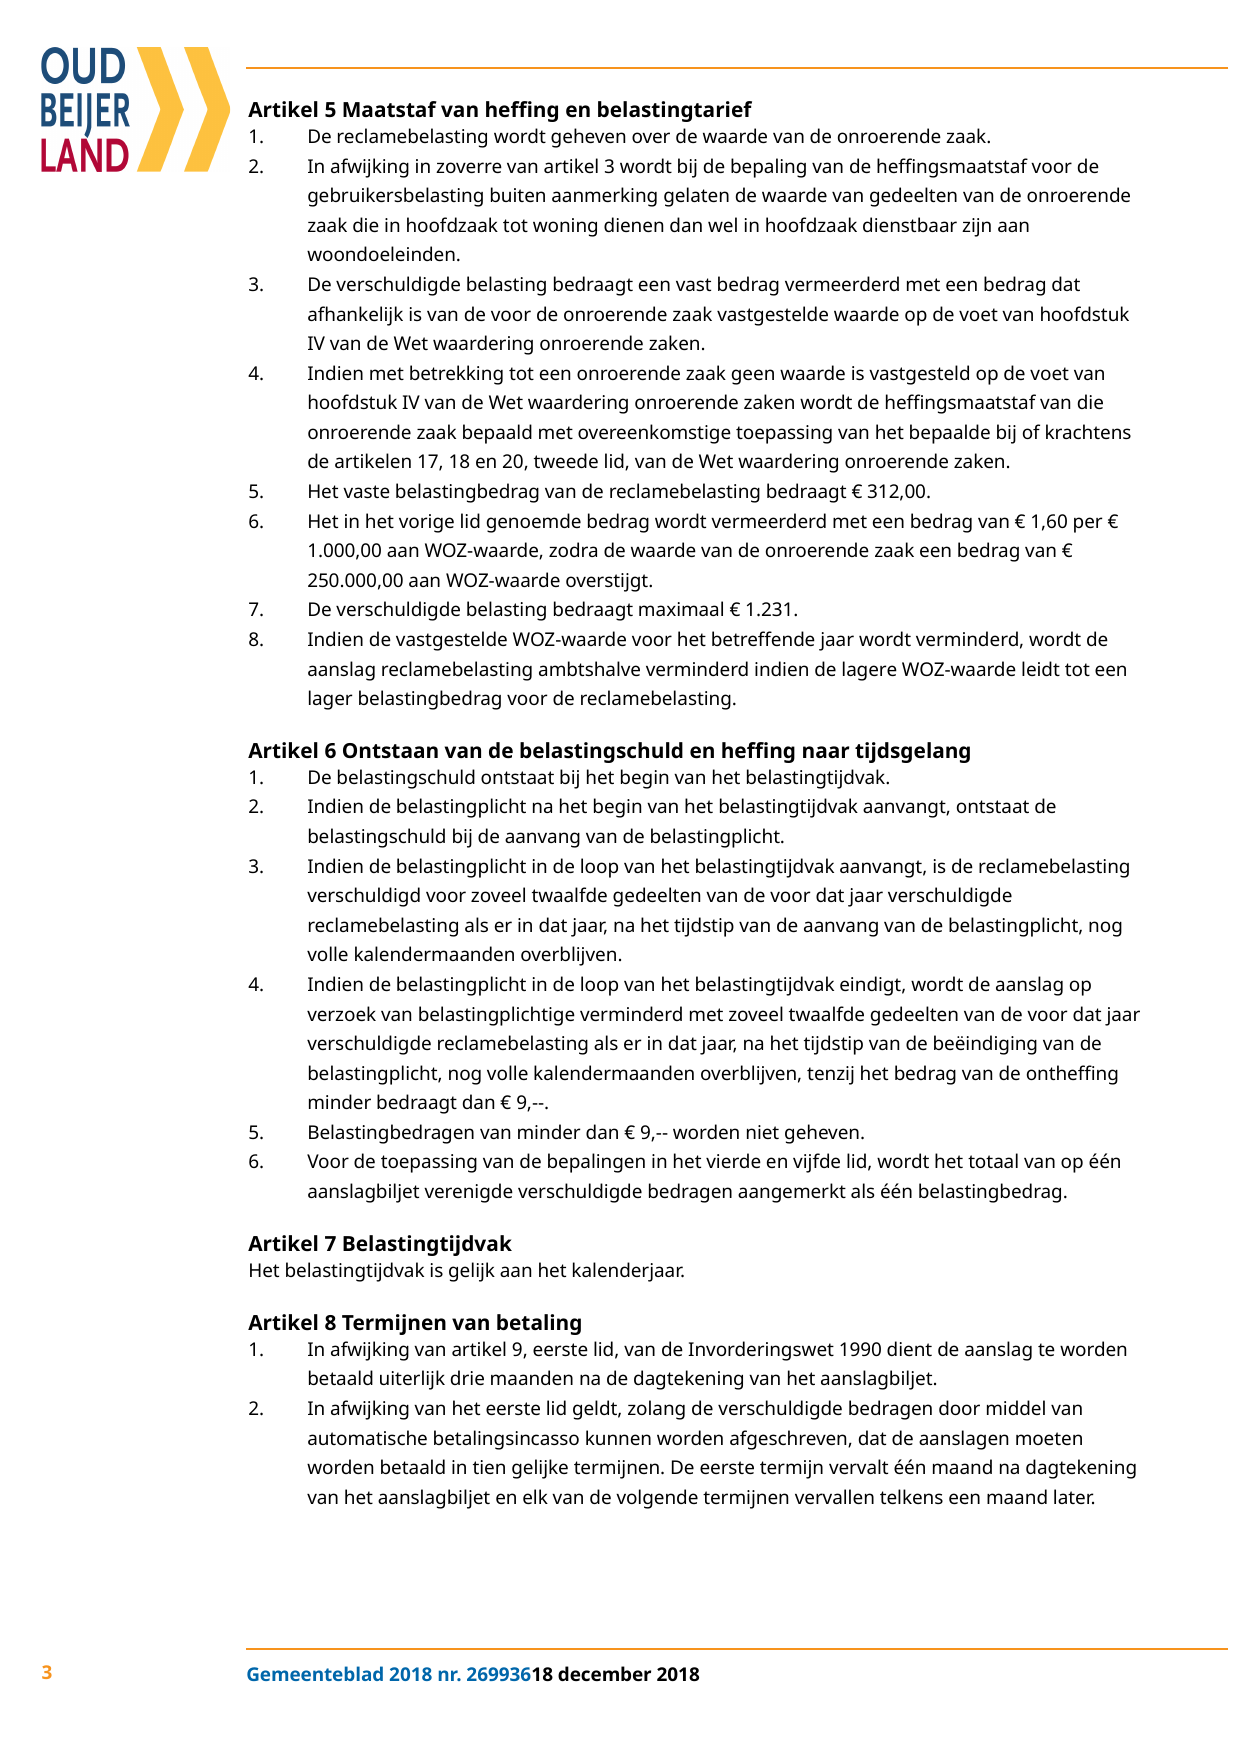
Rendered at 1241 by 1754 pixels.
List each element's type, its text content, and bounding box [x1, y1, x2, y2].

list De verschuldigde belasting bedraagt maximaal € 1.231. [248, 597, 1152, 622]
list Voor de toepassing van de bepalingen in het vierde en vijfde lid, wordt het totaal van op één aanslagbiljet verenigde verschuldigde bedragen aangemerkt als één belastingbedrag. [248, 1149, 1152, 1204]
text Artikel 5 Maatstaf van heffing en belastingtarief [248, 95, 1152, 123]
list Indien met betrekking tot een onroerende zaak geen waarde is vastgesteld op de voet van hoofdstuk IV van de Wet waardering onroerende zaken wordt de heffingsmaatstaf van die onroerende zaak bepaald met overeenkomstige toepassing van het bepaalde bij of krachtens de artikelen 17, 18 en 20, tweede lid, van de Wet waardering onroerende zaken. [248, 360, 1152, 474]
list De belastingschuld ontstaat bij het begin van het belastingtijdvak. [248, 764, 1152, 790]
list Indien de belastingplicht in de loop van het belastingtijdvak aanvangt, is de reclamebelasting verschuldigd voor zoveel twaalfde gedeelten van de voor dat jaar verschuldigde reclamebelasting als er in dat jaar, na het tijdstip van de aanvang van de belastingplicht, nog volle kalendermaanden overblijven. [248, 853, 1152, 967]
list Het vaste belastingbedrag van de reclamebelasting bedraagt € 312,00. [248, 478, 1152, 504]
list De reclamebelasting wordt geheven over de waarde van de onroerende zaak. [248, 123, 1152, 149]
list Het in het vorige lid genoemde bedrag wordt vermeerderd met een bedrag van € 1,60 per € 1.000,00 aan WOZ-waarde, zodra de waarde van de onroerende zaak een bedrag van € 250.000,00 aan WOZ-waarde overstijgt. [248, 508, 1152, 593]
text Artikel 8 Termijnen van betaling [248, 1308, 1152, 1336]
list In afwijking van het eerste lid geldt, zolang de verschuldigde bedragen door middel van automatische betalingsincasso kunnen worden afgeschreven, dat de aanslagen moeten worden betaald in tien gelijke termijnen. De eerste termijn vervalt één maand na dagtekening van het aanslagbiljet en elk van de volgende termijnen vervallen telkens een maand later. [248, 1395, 1152, 1510]
list Indien de belastingplicht na het begin van het belastingtijdvak aanvangt, ontstaat de belastingschuld bij de aanvang van de belastingplicht. [248, 794, 1152, 849]
list In afwijking van artikel 9, eerste lid, van de Invorderingswet 1990 dient de aanslag te worden betaald uiterlijk drie maanden na de dagtekening van het aanslagbiljet. [248, 1336, 1152, 1391]
list Indien de vastgestelde WOZ-waarde voor het betreffende jaar wordt verminderd, wordt de aanslag reclamebelasting ambtshalve verminderd indien de lagere WOZ-waarde leidt tot een lager belastingbedrag voor de reclamebelasting. [248, 626, 1152, 711]
list Belastingbedragen van minder dan € 9,-- worden niet geheven. [248, 1119, 1152, 1145]
list Indien de belastingplicht in de loop van het belastingtijdvak eindigt, wordt de aanslag op verzoek van belastingplichtige verminderd met zoveel twaalfde gedeelten van de voor dat jaar verschuldigde reclamebelasting als er in dat jaar, na het tijdstip van de beëindiging van de belastingplicht, nog volle kalendermaanden overblijven, tenzij het bedrag van de ontheffing minder bedraagt dan € 9,--. [248, 971, 1152, 1115]
text Het belastingtijdvak is gelijk aan het kalenderjaar. [248, 1257, 1152, 1283]
list In afwijking in zoverre van artikel 3 wordt bij de bepaling van de heffingsmaatstaf voor de gebruikersbelasting buiten aanmerking gelaten de waarde van gedeelten van de onroerende zaak die in hoofdzaak tot woning dienen dan wel in hoofdzaak dienstbaar zijn aan woondoeleinden. [248, 153, 1152, 267]
text Artikel 7 Belastingtijdvak [248, 1229, 1152, 1257]
picture [41, 47, 231, 172]
list De verschuldigde belasting bedraagt een vast bedrag vermeerderd met een bedrag dat afhankelijk is van de voor de onroerende zaak vastgestelde waarde op de voet van hoofdstuk IV van de Wet waardering onroerende zaken. [248, 271, 1152, 356]
text Artikel 6 Ontstaan van de belastingschuld en heffing naar tijdsgelang [248, 736, 1152, 764]
